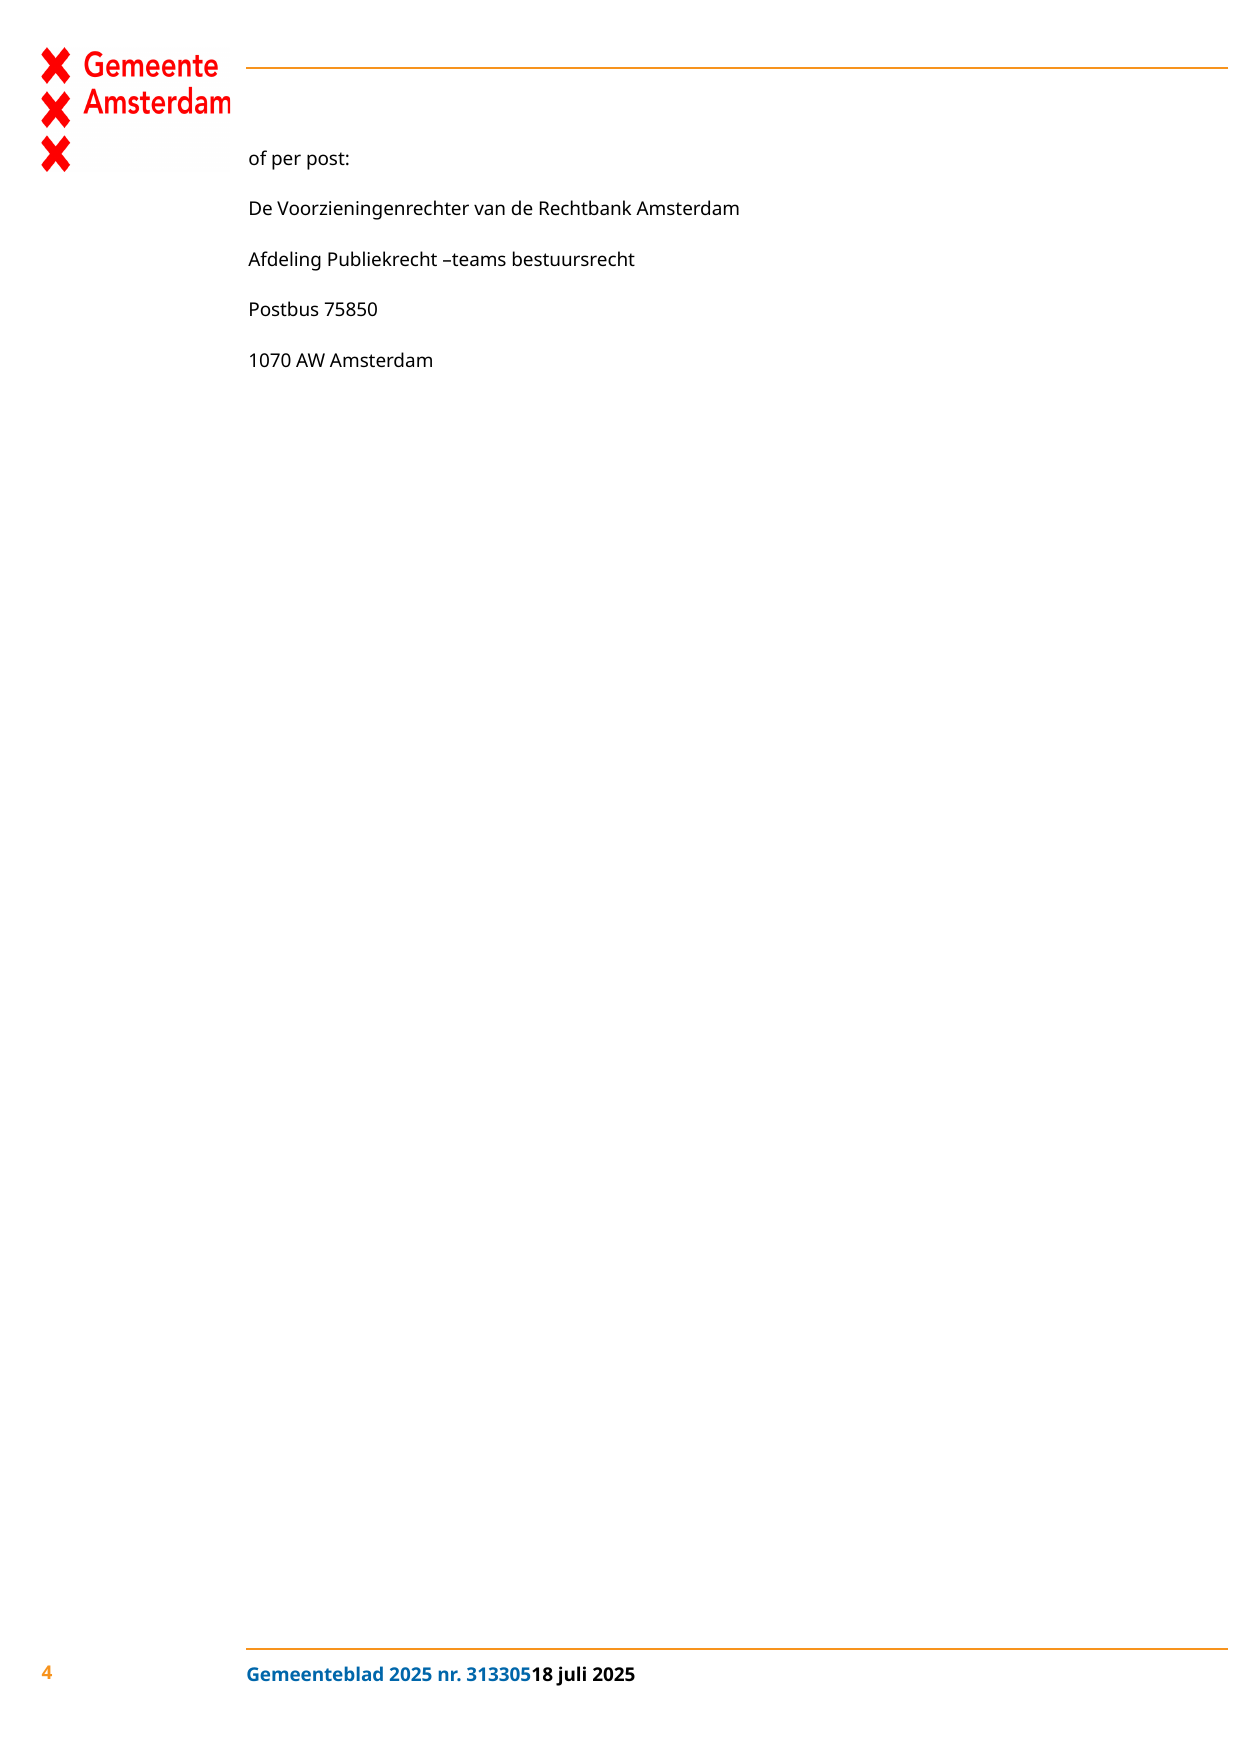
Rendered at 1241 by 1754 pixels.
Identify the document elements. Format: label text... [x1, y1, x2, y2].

text of per post: [248, 145, 1152, 171]
text De Voorzieningenrechter van de Rechtbank Amsterdam [248, 196, 1152, 221]
text Afdeling Publiekrecht –teams bestuursrecht [248, 246, 1152, 272]
text Postbus 75850 [248, 296, 1152, 322]
picture [41, 47, 231, 172]
text 1070 AW Amsterdam [248, 347, 1152, 373]
